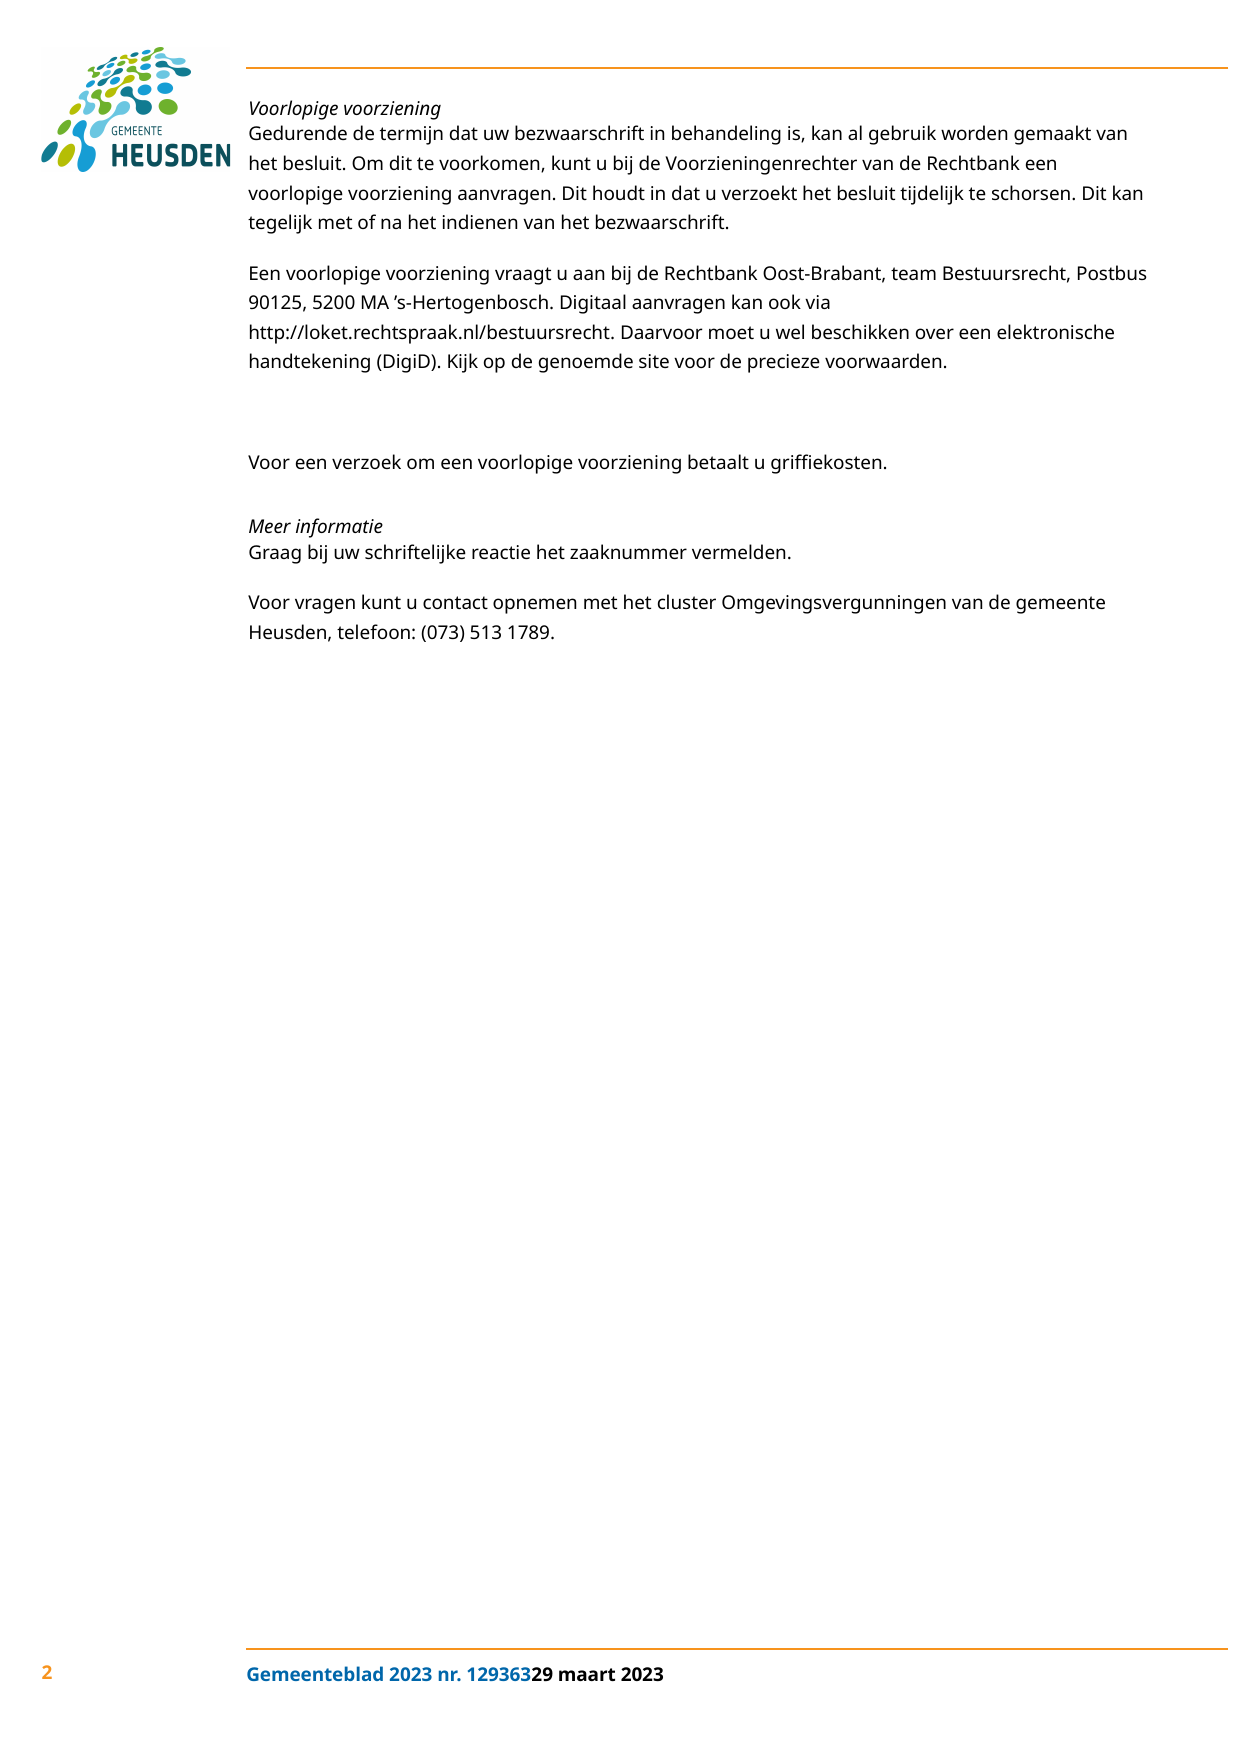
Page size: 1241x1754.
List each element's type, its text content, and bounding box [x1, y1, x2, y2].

text Graag bij uw schriftelijke reactie het zaaknummer vermelden. [248, 539, 1152, 565]
text Meer informatie [248, 513, 1152, 539]
text Gedurende de termijn dat uw bezwaarschrift in behandeling is, kan al gebruik worden gemaakt van het besluit. Om dit te voorkomen, kunt u bij de Voorzieningenrechter van de Rechtbank een voorlopige voorziening aanvragen. Dit houdt in dat u verzoekt het besluit tijdelijk te schorsen. Dit kan tegelijk met of na het indienen van het bezwaarschrift. [248, 121, 1152, 235]
text Voor vragen kunt u contact opnemen met het cluster Omgevingsvergunningen van de gemeente Heusden, telefoon: (073) 513 1789. [248, 589, 1152, 645]
picture [41, 47, 231, 172]
text Een voorlopige voorziening vraagt u aan bij de Rechtbank Oost-Brabant, team Bestuursrecht, Postbus 90125, 5200 MA ’s-Hertogenbosch. Digitaal aanvragen kan ook via http://loket.rechtspraak.nl/bestuursrecht. Daarvoor moet u wel beschikken over een elektronische handtekening (DigiD). Kijk op de genoemde site voor de precieze voorwaarden. [248, 260, 1152, 374]
text Voor een verzoek om een voorlopige voorziening betaalt u griffiekosten. [248, 449, 1152, 475]
text Voorlopige voorziening [248, 95, 1152, 121]
